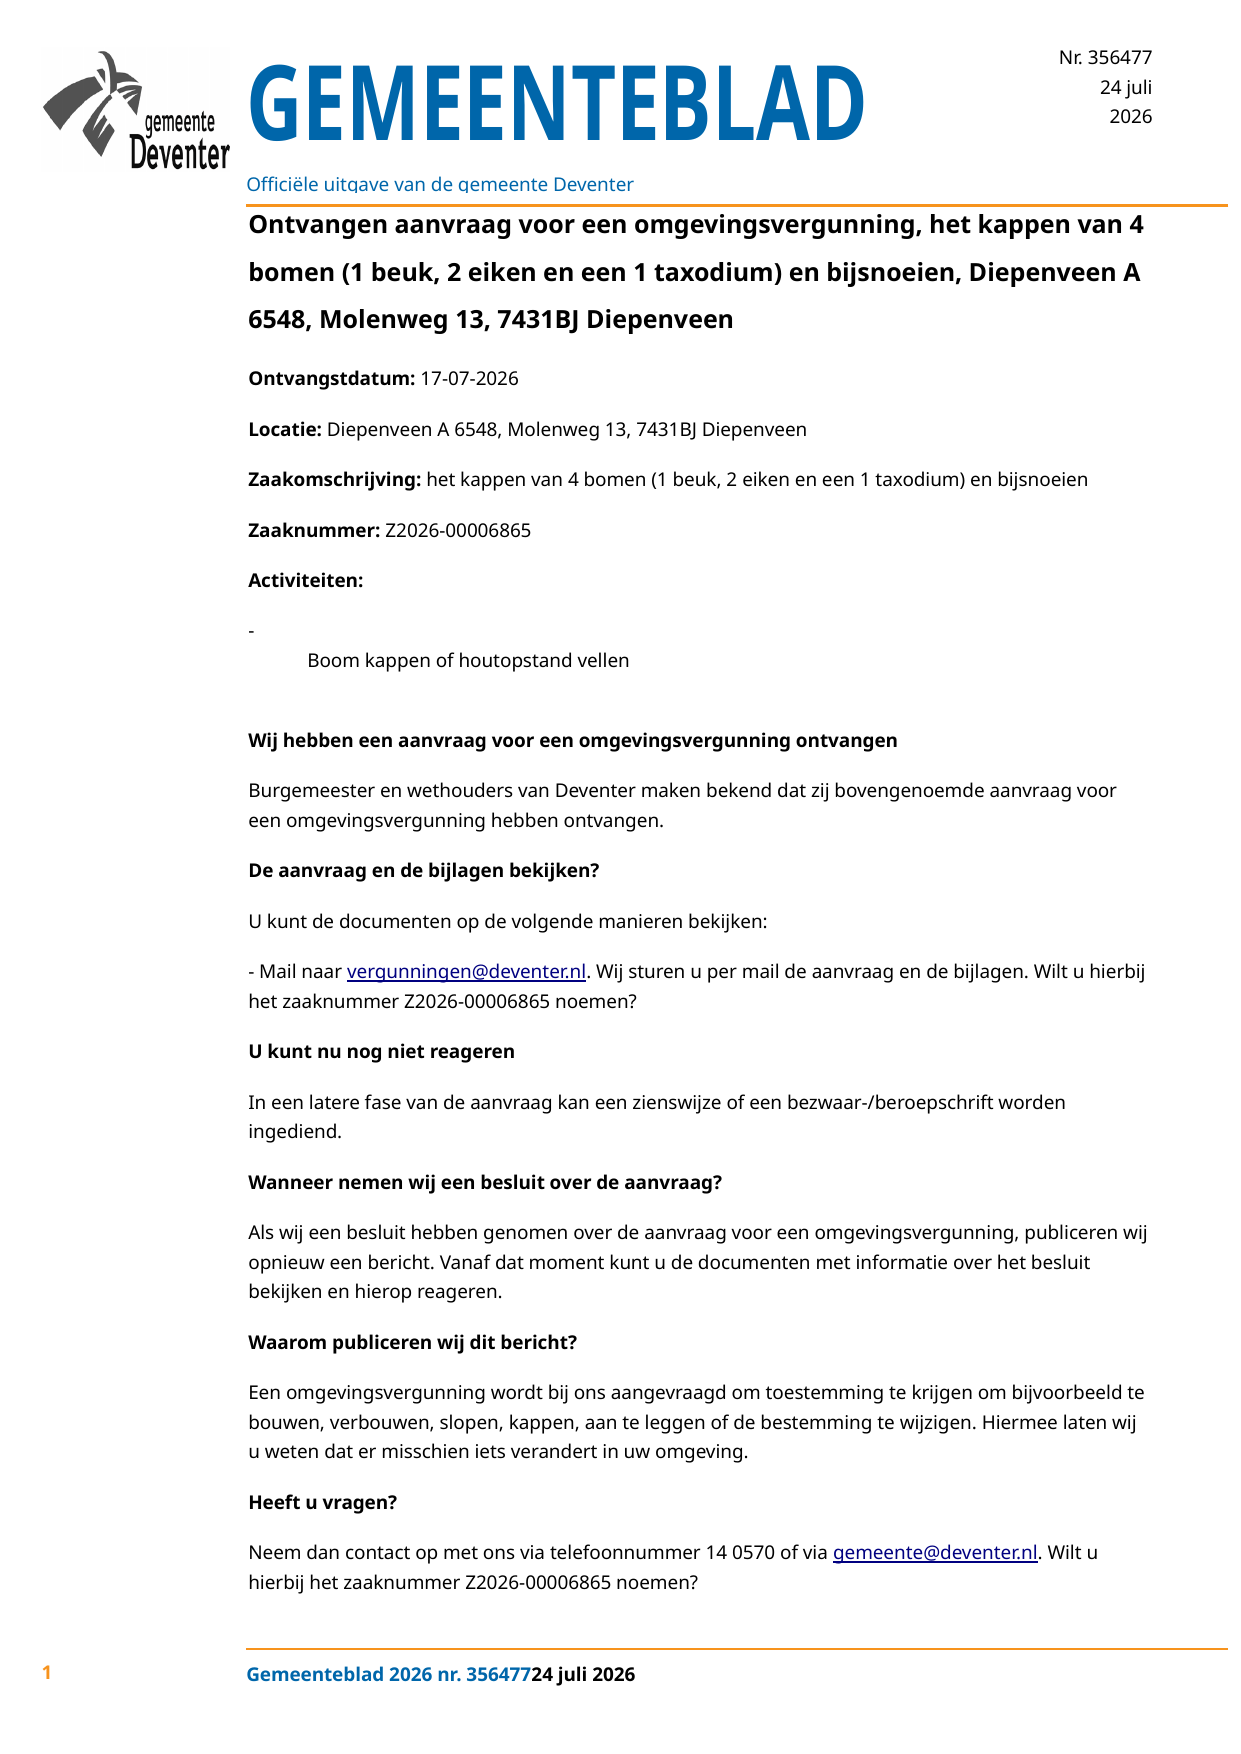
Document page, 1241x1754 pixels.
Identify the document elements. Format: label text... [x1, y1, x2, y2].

text Zaaknummer: Z2026-00006865 [248, 517, 1152, 542]
text Activiteiten: [248, 567, 1152, 593]
text Locatie: Diepenveen A 6548, Molenweg 13, 7431BJ Diepenveen [248, 416, 1152, 442]
text Neem dan contact op met ons via telefoonnummer 14 0570 of via gemeente@deventer.nl. Wilt u hierbij het zaaknummer Z2026-00006865 noemen? [248, 1539, 1152, 1594]
picture [41, 47, 231, 172]
text De aanvraag en de bijlagen bekijken? [248, 858, 1152, 883]
text Waarom publiceren wij dit bericht? [248, 1329, 1152, 1354]
text Ontvangstdatum: 17-07-2026 [248, 366, 1152, 391]
text Ontvangen aanvraag voor een omgevingsvergunning, het kappen van 4 bomen (1 beuk, 2 eiken en een 1 taxodium) en bijsnoeien, Diepenveen A 6548, Molenweg 13, 7431BJ Diepenveen [248, 207, 1152, 336]
text Als wij een besluit hebben genomen over de aanvraag voor een omgevingsvergunning, publiceren wij opnieuw een bericht. Vanaf dat moment kunt u de documenten met informatie over het besluit bekijken en hierop reageren. [248, 1219, 1152, 1304]
text U kunt nu nog niet reageren [248, 1038, 1152, 1064]
text Zaakomschrijving: het kappen van 4 bomen (1 beuk, 2 eiken en een 1 taxodium) en bijsnoeien [248, 466, 1152, 492]
text Burgemeester en wethouders van Deventer maken bekend dat zij bovengenoemde aanvraag voor een omgevingsvergunning hebben ontvangen. [248, 778, 1152, 833]
text - Mail naar vergunningen@deventer.nl. Wij sturen u per mail de aanvraag en de bijlagen. Wilt u hierbij het zaaknummer Z2026-00006865 noemen? [248, 958, 1152, 1014]
text U kunt de documenten op de volgende manieren bekijken: [248, 908, 1152, 934]
text Wij hebben een aanvraag voor een omgevingsvergunning ontvangen [248, 727, 1152, 753]
text Heeft u vragen? [248, 1489, 1152, 1514]
list Boom kappen of houtopstand vellen [248, 647, 1152, 673]
text Een omgevingsvergunning wordt bij ons aangevraagd om toestemming te krijgen om bijvoorbeeld te bouwen, verbouwen, slopen, kappen, aan te leggen of de bestemming te wijzigen. Hiermee laten wij u weten dat er misschien iets verandert in uw omgeving. [248, 1379, 1152, 1464]
text Wanneer nemen wij een besluit over de aanvraag? [248, 1169, 1152, 1194]
text In een latere fase van de aanvraag kan een zienswijze of een bezwaar-/beroepschrift worden ingediend. [248, 1089, 1152, 1144]
